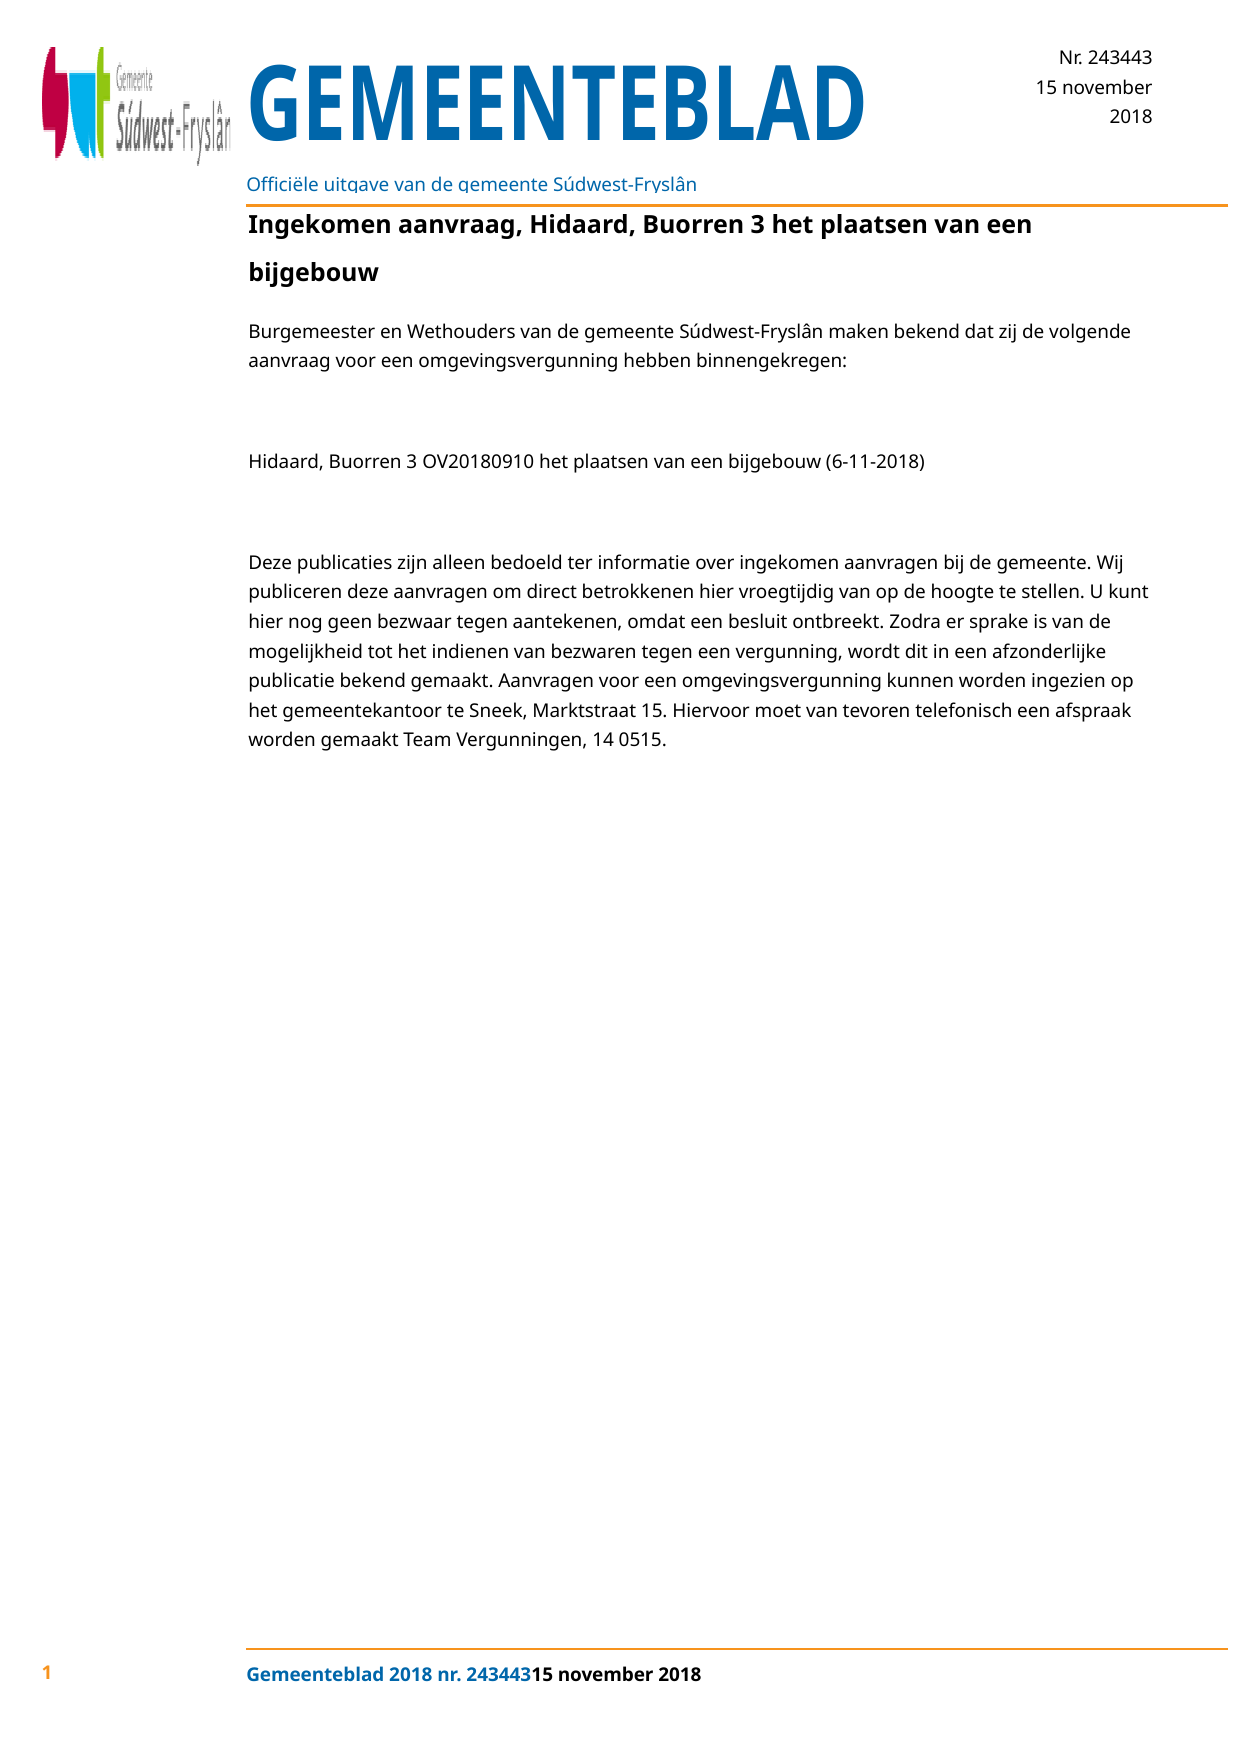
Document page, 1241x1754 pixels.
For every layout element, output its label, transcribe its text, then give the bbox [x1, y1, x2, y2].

text Hidaard, Buorren 3 OV20180910 het plaatsen van een bijgebouw (6-11-2018) [248, 448, 1152, 474]
text Burgemeester en Wethouders van de gemeente Súdwest-Fryslân maken bekend dat zij de volgende aanvraag voor een omgevingsvergunning hebben binnengekregen: [248, 318, 1152, 373]
picture [41, 47, 231, 172]
text Deze publicaties zijn alleen bedoeld ter informatie over ingekomen aanvragen bij de gemeente. Wij publiceren deze aanvragen om direct betrokkenen hier vroegtijdig van op de hoogte te stellen. U kunt hier nog geen bezwaar tegen aantekenen, omdat een besluit ontbreekt. Zodra er sprake is van de mogelijkheid tot het indienen van bezwaren tegen een vergunning, wordt dit in een afzonderlijke publicatie bekend gemaakt. Aanvragen voor een omgevingsvergunning kunnen worden ingezien op het gemeentekantoor te Sneek, Marktstraat 15. Hiervoor moet van tevoren telefonisch een afspraak worden gemaakt Team Vergunningen, 14 0515. [248, 549, 1152, 752]
text Ingekomen aanvraag, Hidaard, Buorren 3 het plaatsen van een bijgebouw [248, 207, 1152, 288]
